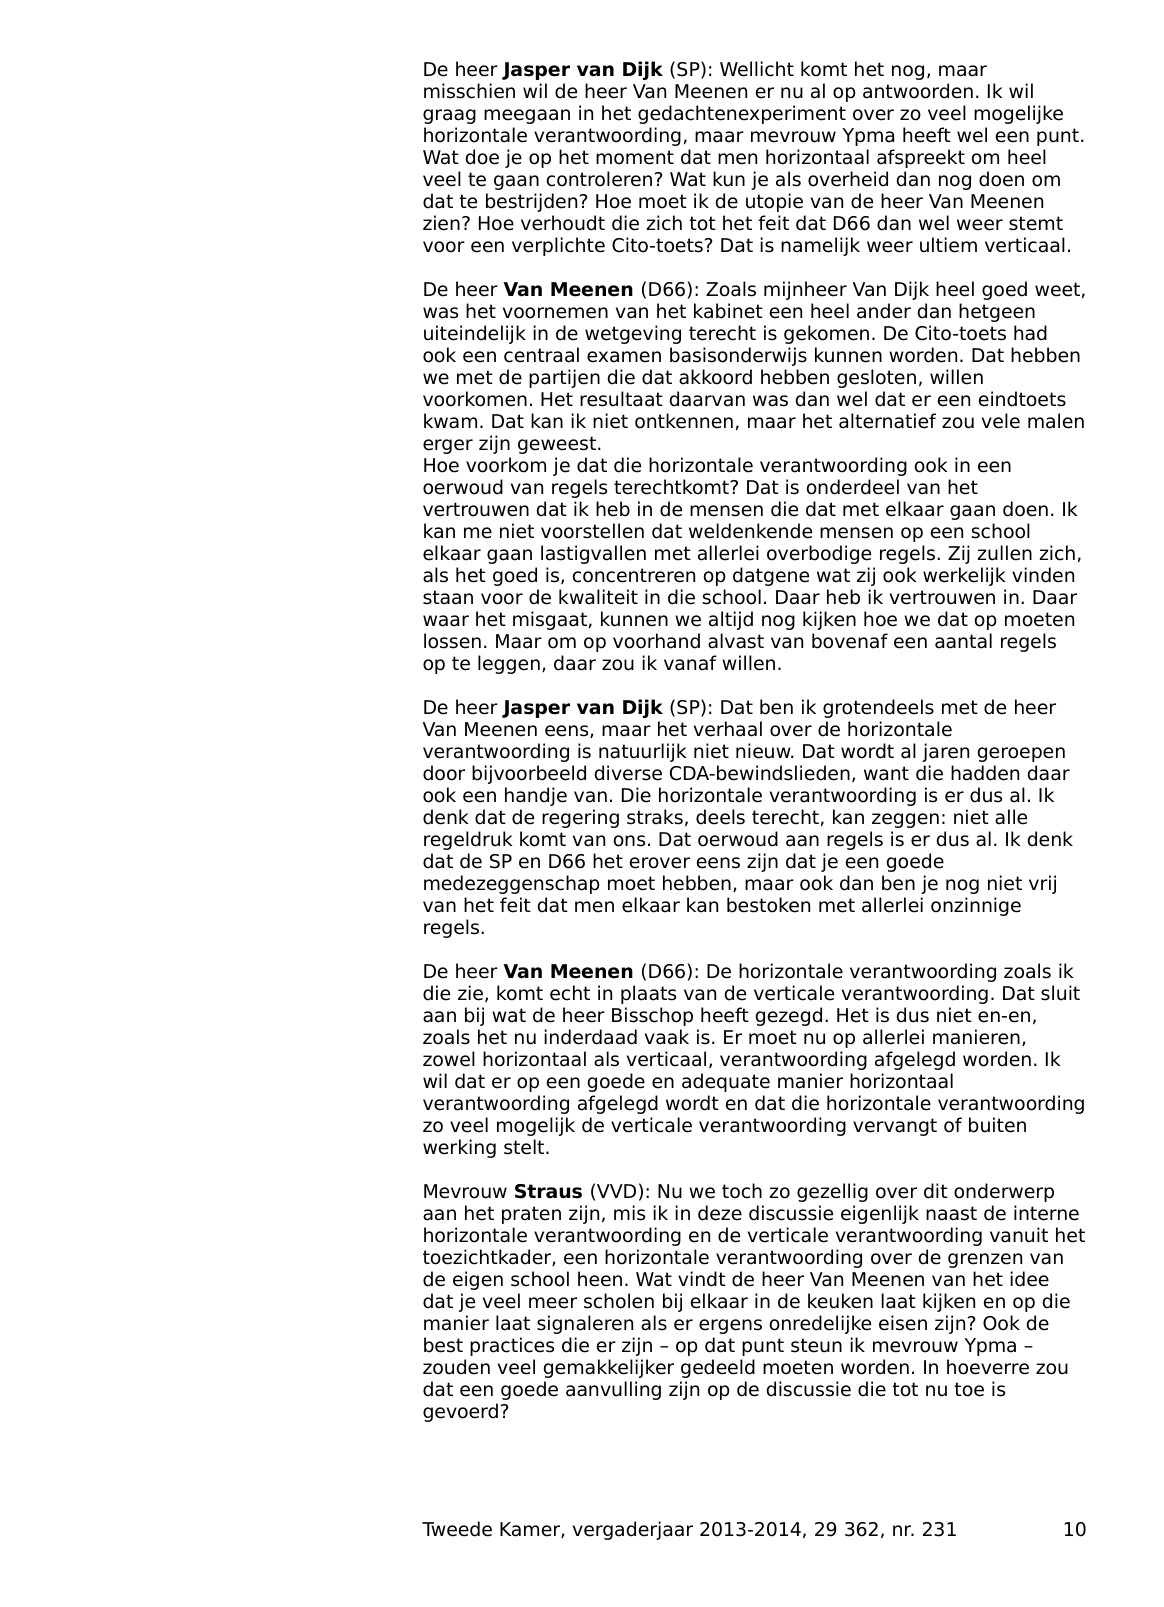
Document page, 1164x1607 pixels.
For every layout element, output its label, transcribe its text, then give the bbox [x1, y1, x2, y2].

text De heer Jasper van Dijk (SP): Dat ben ik grotendeels met de heer Van Meenen eens, maar het verhaal over de horizontale verantwoording is natuurlijk niet nieuw. Dat wordt al jaren geroepen door bijvoorbeeld diverse CDA-bewindslieden, want die hadden daar ook een handje van. Die horizontale verantwoording is er dus al. Ik denk dat de regering straks, deels terecht, kan zeggen: niet alle regeldruk komt van ons. Dat oerwoud aan regels is er dus al. Ik denk dat de SP en D66 het erover eens zijn dat je een goede medezeggenschap moet hebben, maar ook dan ben je nog niet vrij van het feit dat men elkaar kan bestoken met allerlei onzinnige regels. [422, 697, 1087, 939]
text De heer Jasper van Dijk (SP): Wellicht komt het nog, maar misschien wil de heer Van Meenen er nu al op antwoorden. Ik wil graag meegaan in het gedachtenexperiment over zo veel mogelijke horizontale verantwoording, maar mevrouw Ypma heeft wel een punt. Wat doe je op het moment dat men horizontaal afspreekt om heel veel te gaan controleren? Wat kun je als overheid dan nog doen om dat te bestrijden? Hoe moet ik de utopie van de heer Van Meenen zien? Hoe verhoudt die zich tot het feit dat D66 dan wel weer stemt voor een verplichte Cito-toets? Dat is namelijk weer ultiem verticaal. [422, 59, 1087, 257]
text De heer Van Meenen (D66): Zoals mijnheer Van Dijk heel goed weet, was het voornemen van het kabinet een heel ander dan hetgeen uiteindelijk in de wetgeving terecht is gekomen. De Cito-toets had ook een centraal examen basisonderwijs kunnen worden. Dat hebben we met de partijen die dat akkoord hebben gesloten, willen voorkomen. Het resultaat daarvan was dan wel dat er een eindtoets kwam. Dat kan ik niet ontkennen, maar het alternatief zou vele malen erger zijn geweest. [422, 279, 1087, 455]
text De heer Van Meenen (D66): De horizontale verantwoording zoals ik die zie, komt echt in plaats van de verticale verantwoording. Dat sluit aan bij wat de heer Bisschop heeft gezegd. Het is dus niet en-en, zoals het nu inderdaad vaak is. Er moet nu op allerlei manieren, zowel horizontaal als verticaal, verantwoording afgelegd worden. Ik wil dat er op een goede en adequate manier horizontaal verantwoording afgelegd wordt en dat die horizontale verantwoording zo veel mogelijk de verticale verantwoording vervangt of buiten werking stelt. [422, 961, 1087, 1159]
text Mevrouw Straus (VVD): Nu we toch zo gezellig over dit onderwerp aan het praten zijn, mis ik in deze discussie eigenlijk naast de interne horizontale verantwoording en de verticale verantwoording vanuit het toezichtkader, een horizontale verantwoording over de grenzen van de eigen school heen. Wat vindt de heer Van Meenen van het idee dat je veel meer scholen bij elkaar in de keuken laat kijken en op die manier laat signaleren als er ergens onredelijke eisen zijn? Ook de best practices die er zijn – op dat punt steun ik mevrouw Ypma – zouden veel gemakkelijker gedeeld moeten worden. In hoeverre zou dat een goede aanvulling zijn op de discussie die tot nu toe is gevoerd? [422, 1181, 1087, 1423]
text Hoe voorkom je dat die horizontale verantwoording ook in een oerwoud van regels terechtkomt? Dat is onderdeel van het vertrouwen dat ik heb in de mensen die dat met elkaar gaan doen. Ik kan me niet voorstellen dat weldenkende mensen op een school elkaar gaan lastigvallen met allerlei overbodige regels. Zij zullen zich, als het goed is, concentreren op datgene wat zij ook werkelijk vinden staan voor de kwaliteit in die school. Daar heb ik vertrouwen in. Daar waar het misgaat, kunnen we altijd nog kijken hoe we dat op moeten lossen. Maar om op voorhand alvast van bovenaf een aantal regels op te leggen, daar zou ik vanaf willen. [422, 455, 1087, 675]
